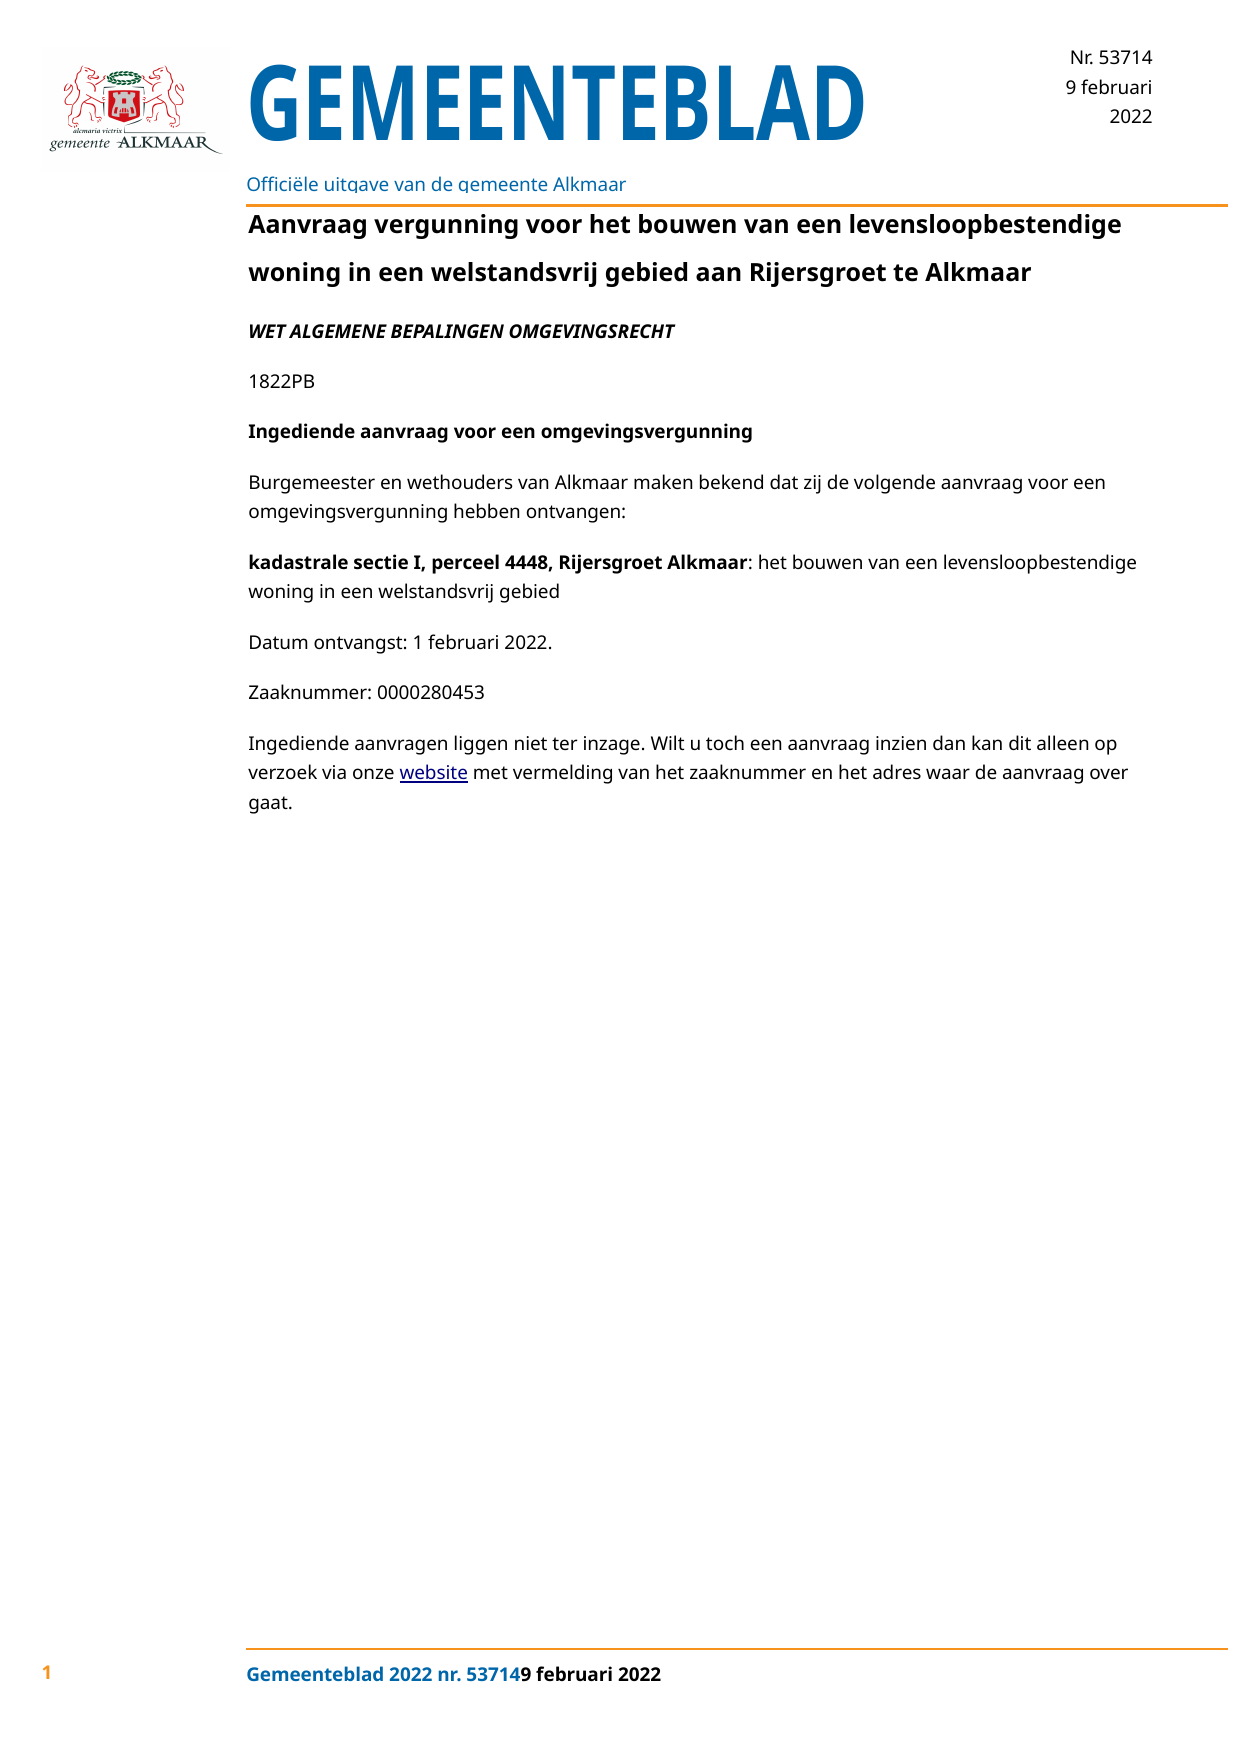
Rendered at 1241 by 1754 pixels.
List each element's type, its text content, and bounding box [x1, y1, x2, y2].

text WET ALGEMENE BEPALINGEN OMGEVINGSRECHT [248, 318, 1152, 344]
text Datum ontvangst: 1 februari 2022. [248, 629, 1152, 655]
text 1822PB [248, 368, 1152, 394]
text Ingediende aanvragen liggen niet ter inzage. Wilt u toch een aanvraag inzien dan kan dit alleen op verzoek via onze website met vermelding van het zaaknummer en het adres waar de aanvraag over gaat. [248, 730, 1152, 815]
text kadastrale sectie I, perceel 4448, Rijersgroet Alkmaar: het bouwen van een levensloopbestendige woning in een welstandsvrij gebied [248, 549, 1152, 604]
picture [41, 47, 231, 172]
text Ingediende aanvraag voor een omgevingsvergunning [248, 419, 1152, 444]
text Burgemeester en wethouders van Alkmaar maken bekend dat zij de volgende aanvraag voor een omgevingsvergunning hebben ontvangen: [248, 469, 1152, 524]
text Aanvraag vergunning voor het bouwen van een levensloopbestendige woning in een welstandsvrij gebied aan Rijersgroet te Alkmaar [248, 207, 1152, 288]
text Zaaknummer: 0000280453 [248, 679, 1152, 705]
